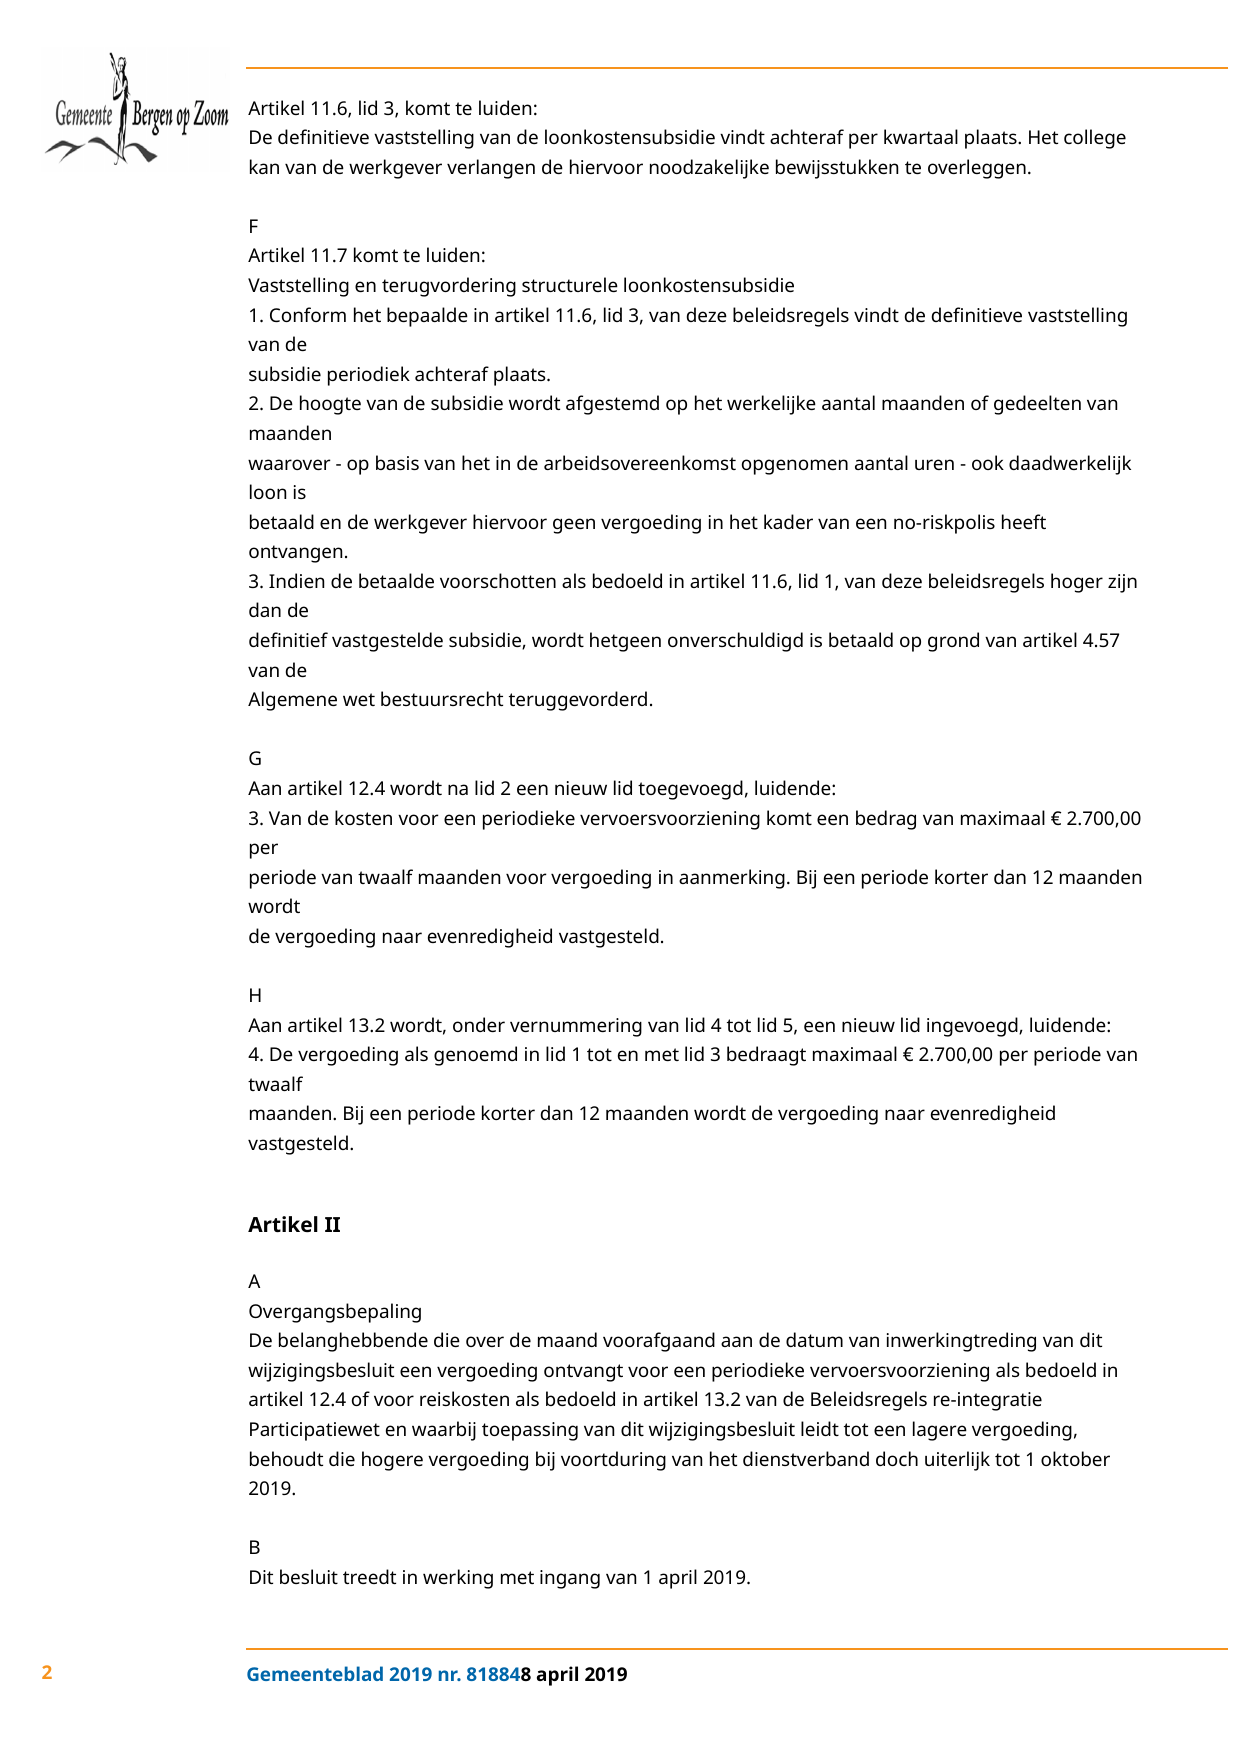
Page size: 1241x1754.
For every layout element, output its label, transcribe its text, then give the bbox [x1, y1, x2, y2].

text G [248, 746, 1152, 771]
text 3. Indien de betaalde voorschotten als bedoeld in artikel 11.6, lid 1, van deze beleidsregels hoger zijn dan de [248, 568, 1152, 623]
text Algemene wet bestuursrecht teruggevorderd. [248, 686, 1152, 712]
text definitief vastgestelde subsidie, wordt hetgeen onverschuldigd is betaald op grond van artikel 4.57 van de [248, 627, 1152, 683]
text De definitieve vaststelling van de loonkostensubsidie vindt achteraf per kwartaal plaats. Het college kan van de werkgever verlangen de hiervoor noodzakelijke bewijsstukken te overleggen. [248, 124, 1152, 180]
text 2. De hoogte van de subsidie wordt afgestemd op het werkelijke aantal maanden of gedeelten van maanden [248, 391, 1152, 446]
text betaald en de werkgever hiervoor geen vergoeding in het kader van een no-riskpolis heeft ontvangen. [248, 509, 1152, 564]
text Vaststelling en terugvordering structurele loonkostensubsidie [248, 272, 1152, 298]
text 3. Van de kosten voor een periodieke vervoersvoorziening komt een bedrag van maximaal € 2.700,00 per [248, 805, 1152, 860]
text Overgangsbepaling [248, 1298, 1152, 1323]
text Aan artikel 13.2 wordt, onder vernummering van lid 4 tot lid 5, een nieuw lid ingevoegd, luidende: [248, 1012, 1152, 1038]
text De belanghebbende die over de maand voorafgaand aan de datum van inwerkingtreding van dit wijzigingsbesluit een vergoeding ontvangt voor een periodieke vervoersvoorziening als bedoeld in artikel 12.4 of voor reiskosten als bedoeld in artikel 13.2 van de Beleidsregels re-integratie Participatiewet en waarbij toepassing van dit wijzigingsbesluit leidt tot een lagere vergoeding, behoudt die hogere vergoeding bij voortduring van het dienstverband doch uiterlijk tot 1 oktober 2019. [248, 1327, 1152, 1501]
text Aan artikel 12.4 wordt na lid 2 een nieuw lid toegevoegd, luidende: [248, 775, 1152, 801]
picture [41, 47, 231, 172]
text de vergoeding naar evenredigheid vastgesteld. [248, 923, 1152, 949]
text Artikel 11.6, lid 3, komt te luiden: [248, 95, 1152, 121]
text 1. Conform het bepaalde in artikel 11.6, lid 3, van deze beleidsregels vindt de definitieve vaststelling van de [248, 302, 1152, 357]
text Dit besluit treedt in werking met ingang van 1 april 2019. [248, 1564, 1152, 1590]
text maanden. Bij een periode korter dan 12 maanden wordt de vergoeding naar evenredigheid vastgesteld. [248, 1101, 1152, 1156]
text subsidie periodiek achteraf plaats. [248, 361, 1152, 387]
text periode van twaalf maanden voor vergoeding in aanmerking. Bij een periode korter dan 12 maanden wordt [248, 864, 1152, 919]
text B [248, 1534, 1152, 1560]
text waarover - op basis van het in de arbeidsovereenkomst opgenomen aantal uren - ook daadwerkelijk loon is [248, 450, 1152, 505]
text F [248, 213, 1152, 239]
text Artikel II [248, 1210, 1152, 1239]
text 4. De vergoeding als genoemd in lid 1 tot en met lid 3 bedraagt maximaal € 2.700,00 per periode van twaalf [248, 1041, 1152, 1097]
text Artikel 11.7 komt te luiden: [248, 243, 1152, 268]
text A [248, 1268, 1152, 1294]
text H [248, 982, 1152, 1008]
